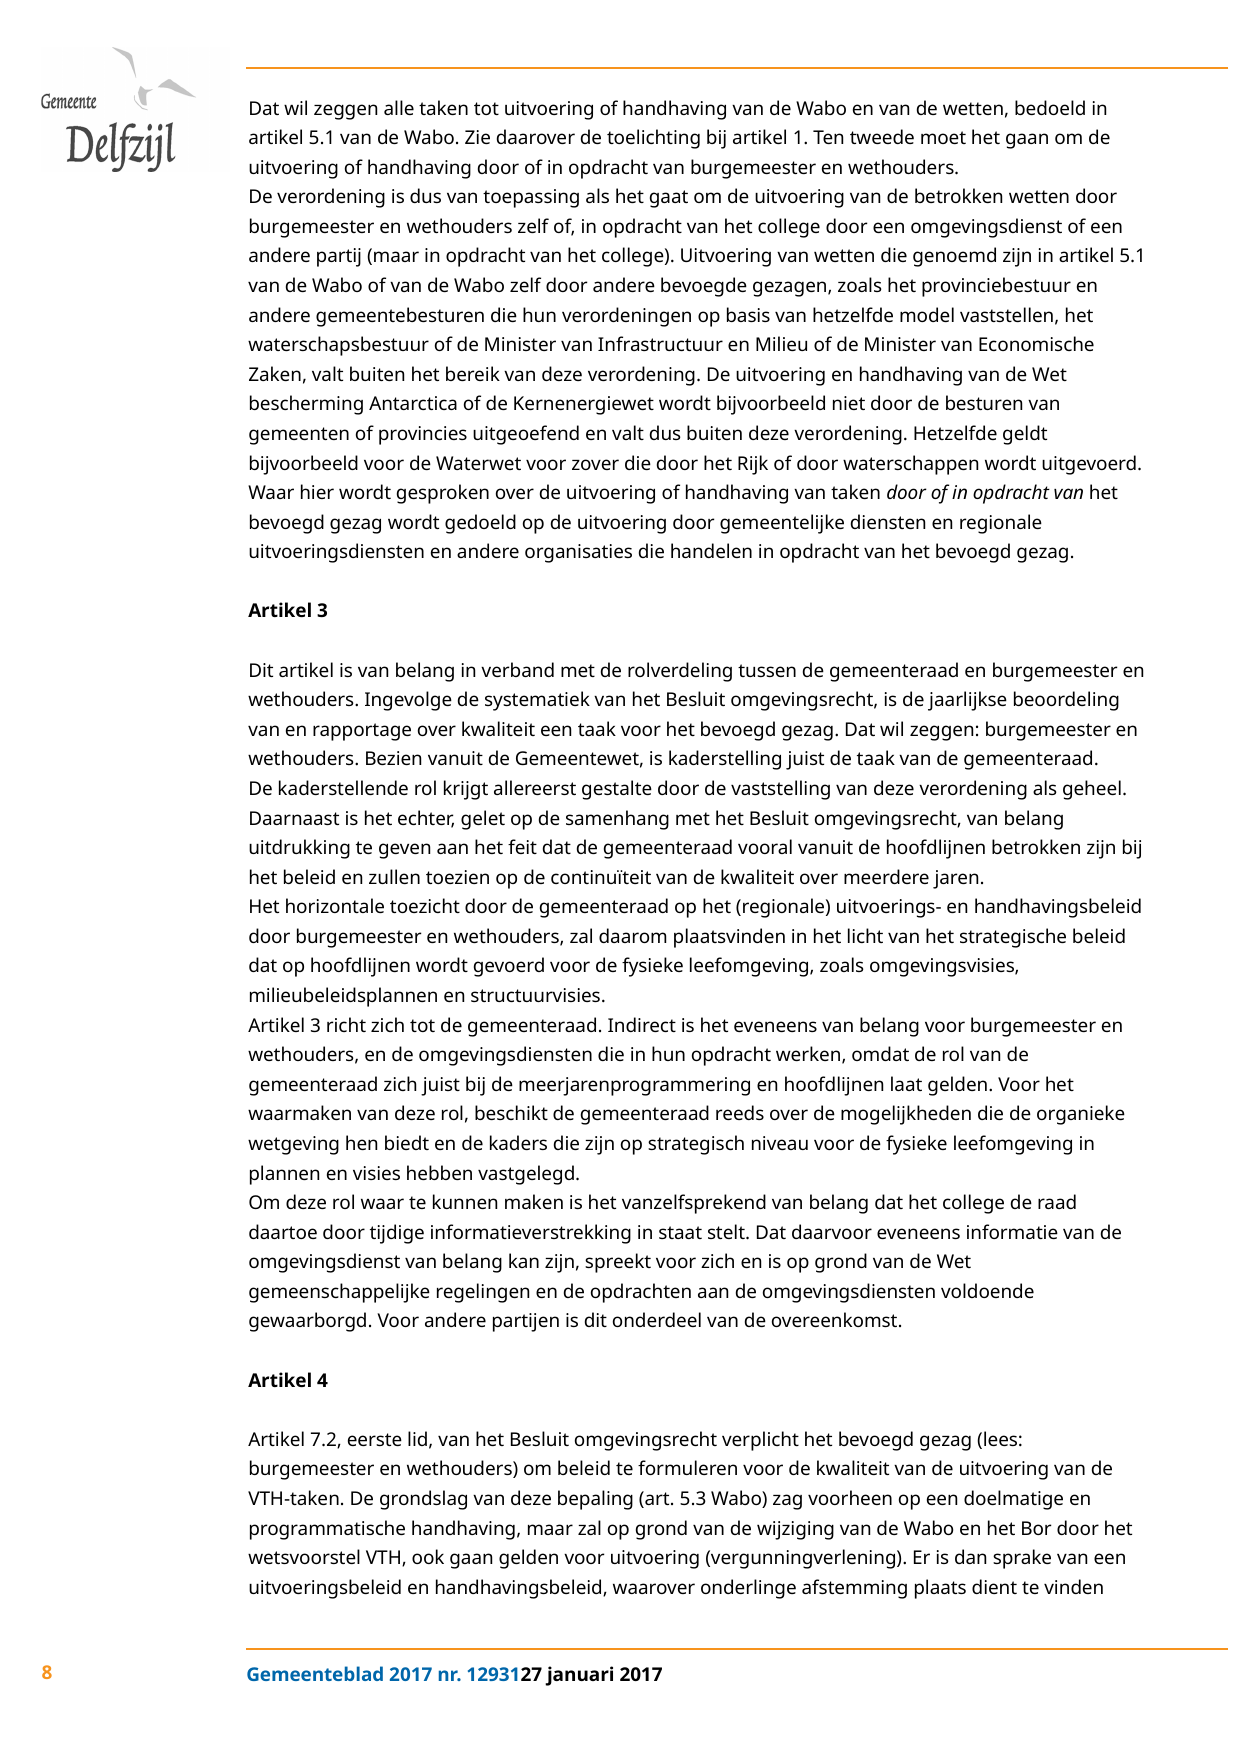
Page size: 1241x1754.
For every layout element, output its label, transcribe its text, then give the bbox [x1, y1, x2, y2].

text Dit artikel is van belang in verband met de rolverdeling tussen de gemeenteraad en burgemeester en wethouders. Ingevolge de systematiek van het Besluit omgevingsrecht, is de jaarlijkse beoordeling van en rapportage over kwaliteit een taak voor het bevoegd gezag. Dat wil zeggen: burgemeester en wethouders. Bezien vanuit de Gemeentewet, is kaderstelling juist de taak van de gemeenteraad. [248, 657, 1152, 771]
text Dat wil zeggen alle taken tot uitvoering of handhaving van de Wabo en van de wetten, bedoeld in artikel 5.1 van de Wabo. Zie daarover de toelichting bij artikel 1. Ten tweede moet het gaan om de uitvoering of handhaving door of in opdracht van burgemeester en wethouders. [248, 95, 1152, 180]
text Artikel 4 [248, 1367, 1152, 1393]
text De kaderstellende rol krijgt allereerst gestalte door de vaststelling van deze verordening als geheel. Daarnaast is het echter, gelet op de samenhang met het Besluit omgevingsrecht, van belang uitdrukking te geven aan het feit dat de gemeenteraad vooral vanuit de hoofdlijnen betrokken zijn bij het beleid en zullen toezien op de continuïteit van de kwaliteit over meerdere jaren. [248, 775, 1152, 890]
text Artikel 3 richt zich tot de gemeenteraad. Indirect is het eveneens van belang voor burgemeester en wethouders, en de omgevingsdiensten die in hun opdracht werken, omdat de rol van de gemeenteraad zich juist bij de meerjarenprogrammering en hoofdlijnen laat gelden. Voor het waarmaken van deze rol, beschikt de gemeenteraad reeds over de mogelijkheden die de organieke wetgeving hen biedt en de kaders die zijn op strategisch niveau voor de fysieke leefomgeving in plannen en visies hebben vastgelegd. [248, 1012, 1152, 1186]
picture [41, 47, 231, 172]
text Artikel 7.2, eerste lid, van het Besluit omgevingsrecht verplicht het bevoegd gezag (lees: burgemeester en wethouders) om beleid te formuleren voor de kwaliteit van de uitvoering van de VTH-taken. De grondslag van deze bepaling (art. 5.3 Wabo) zag voorheen op een doelmatige en programmatische handhaving, maar zal op grond van de wijziging van de Wabo en het Bor door het wetsvoorstel VTH, ook gaan gelden voor uitvoering (vergunningverlening). Er is dan sprake van een uitvoeringsbeleid en handhavingsbeleid, waarover onderlinge afstemming plaats dient te vinden [248, 1426, 1152, 1600]
text Artikel 3 [248, 598, 1152, 623]
text Om deze rol waar te kunnen maken is het vanzelfsprekend van belang dat het college de raad daartoe door tijdige informatieverstrekking in staat stelt. Dat daarvoor eveneens informatie van de omgevingsdienst van belang kan zijn, spreekt voor zich en is op grond van de Wet gemeenschappelijke regelingen en de opdrachten aan de omgevingsdiensten voldoende gewaarborgd. Voor andere partijen is dit onderdeel van de overeenkomst. [248, 1189, 1152, 1333]
text De verordening is dus van toepassing als het gaat om de uitvoering van de betrokken wetten door burgemeester en wethouders zelf of, in opdracht van het college door een omgevingsdienst of een andere partij (maar in opdracht van het college). Uitvoering van wetten die genoemd zijn in artikel 5.1 van de Wabo of van de Wabo zelf door andere bevoegde gezagen, zoals het provinciebestuur en andere gemeentebesturen die hun verordeningen op basis van hetzelfde model vaststellen, het waterschapsbestuur of de Minister van Infrastructuur en Milieu of de Minister van Economische Zaken, valt buiten het bereik van deze verordening. De uitvoering en handhaving van de Wet bescherming Antarctica of de Kernenergiewet wordt bijvoorbeeld niet door de besturen van gemeenten of provincies uitgeoefend en valt dus buiten deze verordening. Hetzelfde geldt bijvoorbeeld voor de Waterwet voor zover die door het Rijk of door waterschappen wordt uitgevoerd. Waar hier wordt gesproken over de uitvoering of handhaving van taken door of in opdracht van het bevoegd gezag wordt gedoeld op de uitvoering door gemeentelijke diensten en regionale uitvoeringsdiensten en andere organisaties die handelen in opdracht van het bevoegd gezag. [248, 183, 1152, 564]
text Het horizontale toezicht door de gemeenteraad op het (regionale) uitvoerings- en handhavingsbeleid door burgemeester en wethouders, zal daarom plaatsvinden in het licht van het strategische beleid dat op hoofdlijnen wordt gevoerd voor de fysieke leefomgeving, zoals omgevingsvisies, milieubeleidsplannen en structuurvisies. [248, 893, 1152, 1008]
